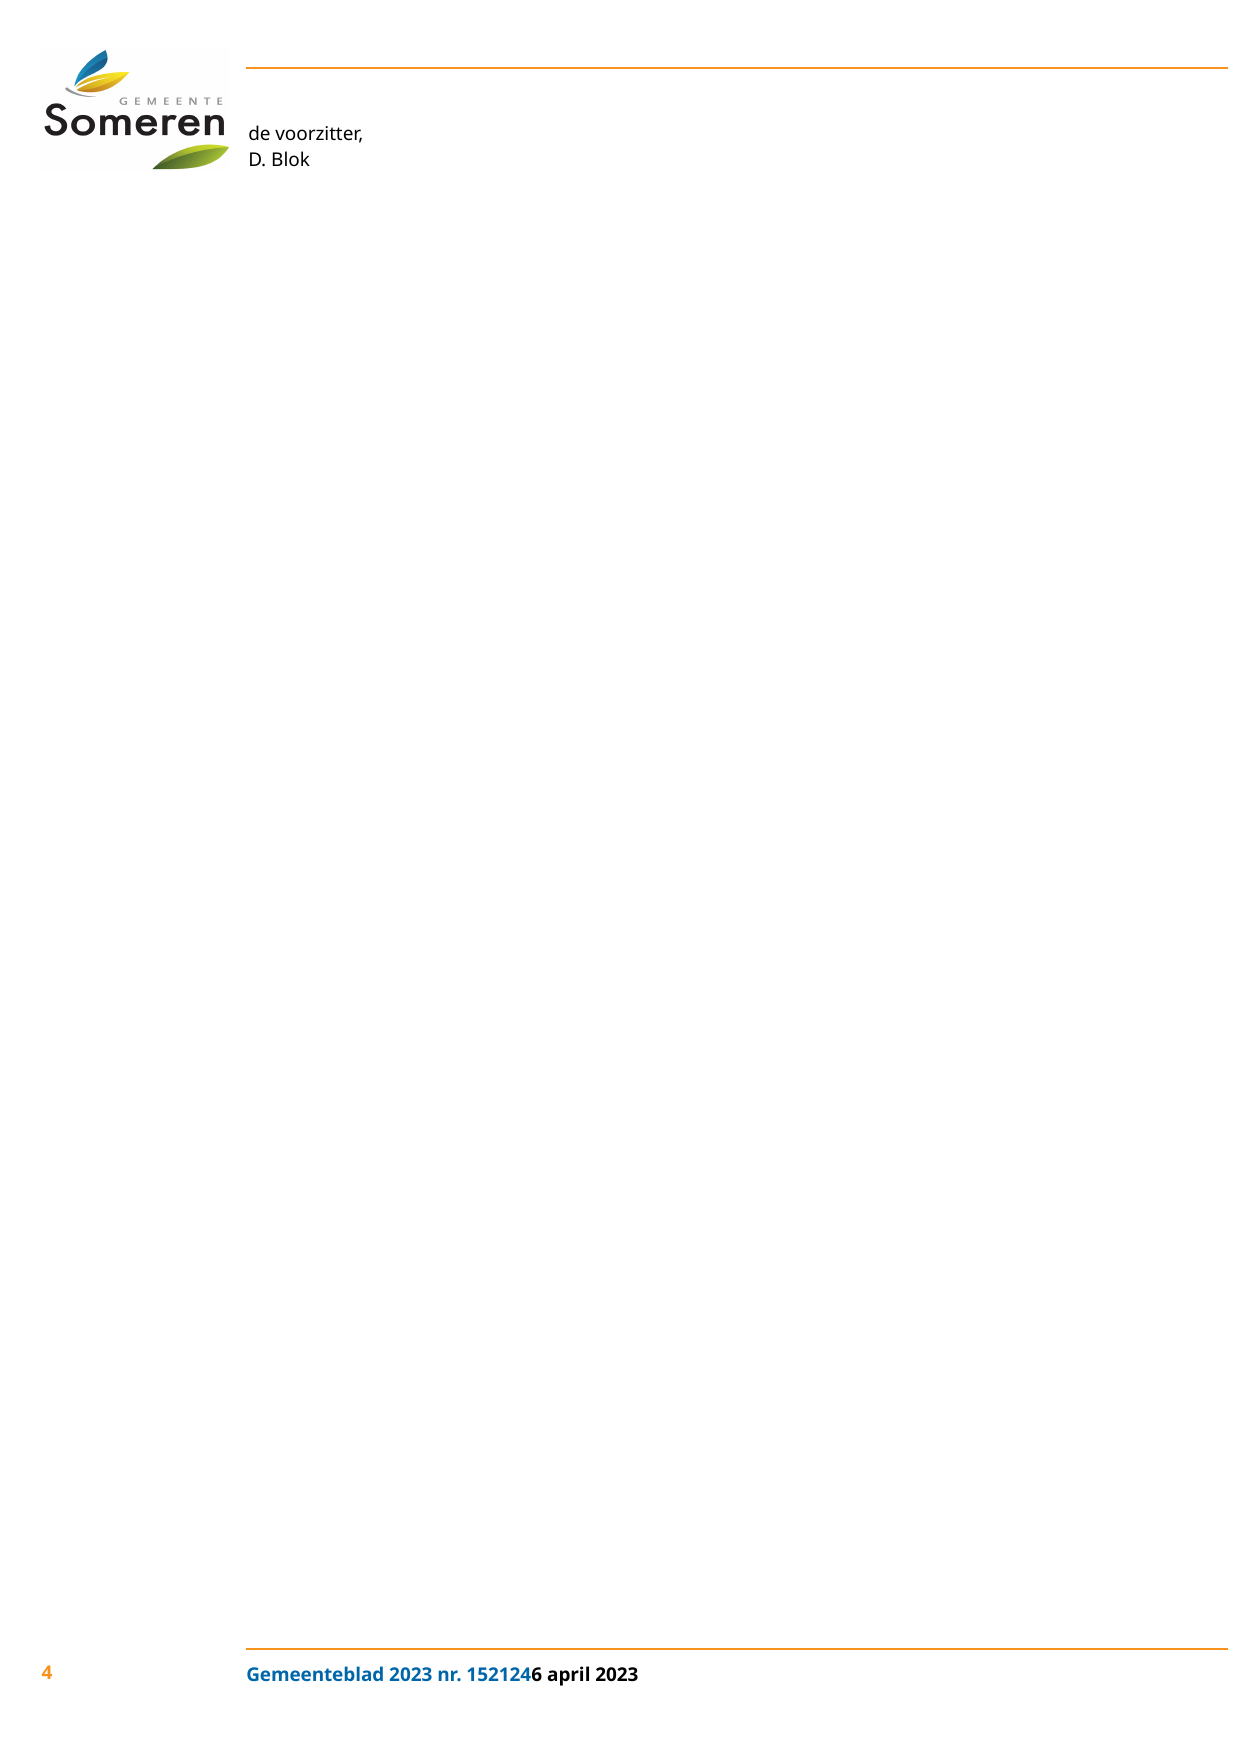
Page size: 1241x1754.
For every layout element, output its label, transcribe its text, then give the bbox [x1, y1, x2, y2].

text de voorzitter, [248, 121, 1152, 146]
picture [41, 47, 231, 172]
text D. Blok [248, 146, 1152, 172]
